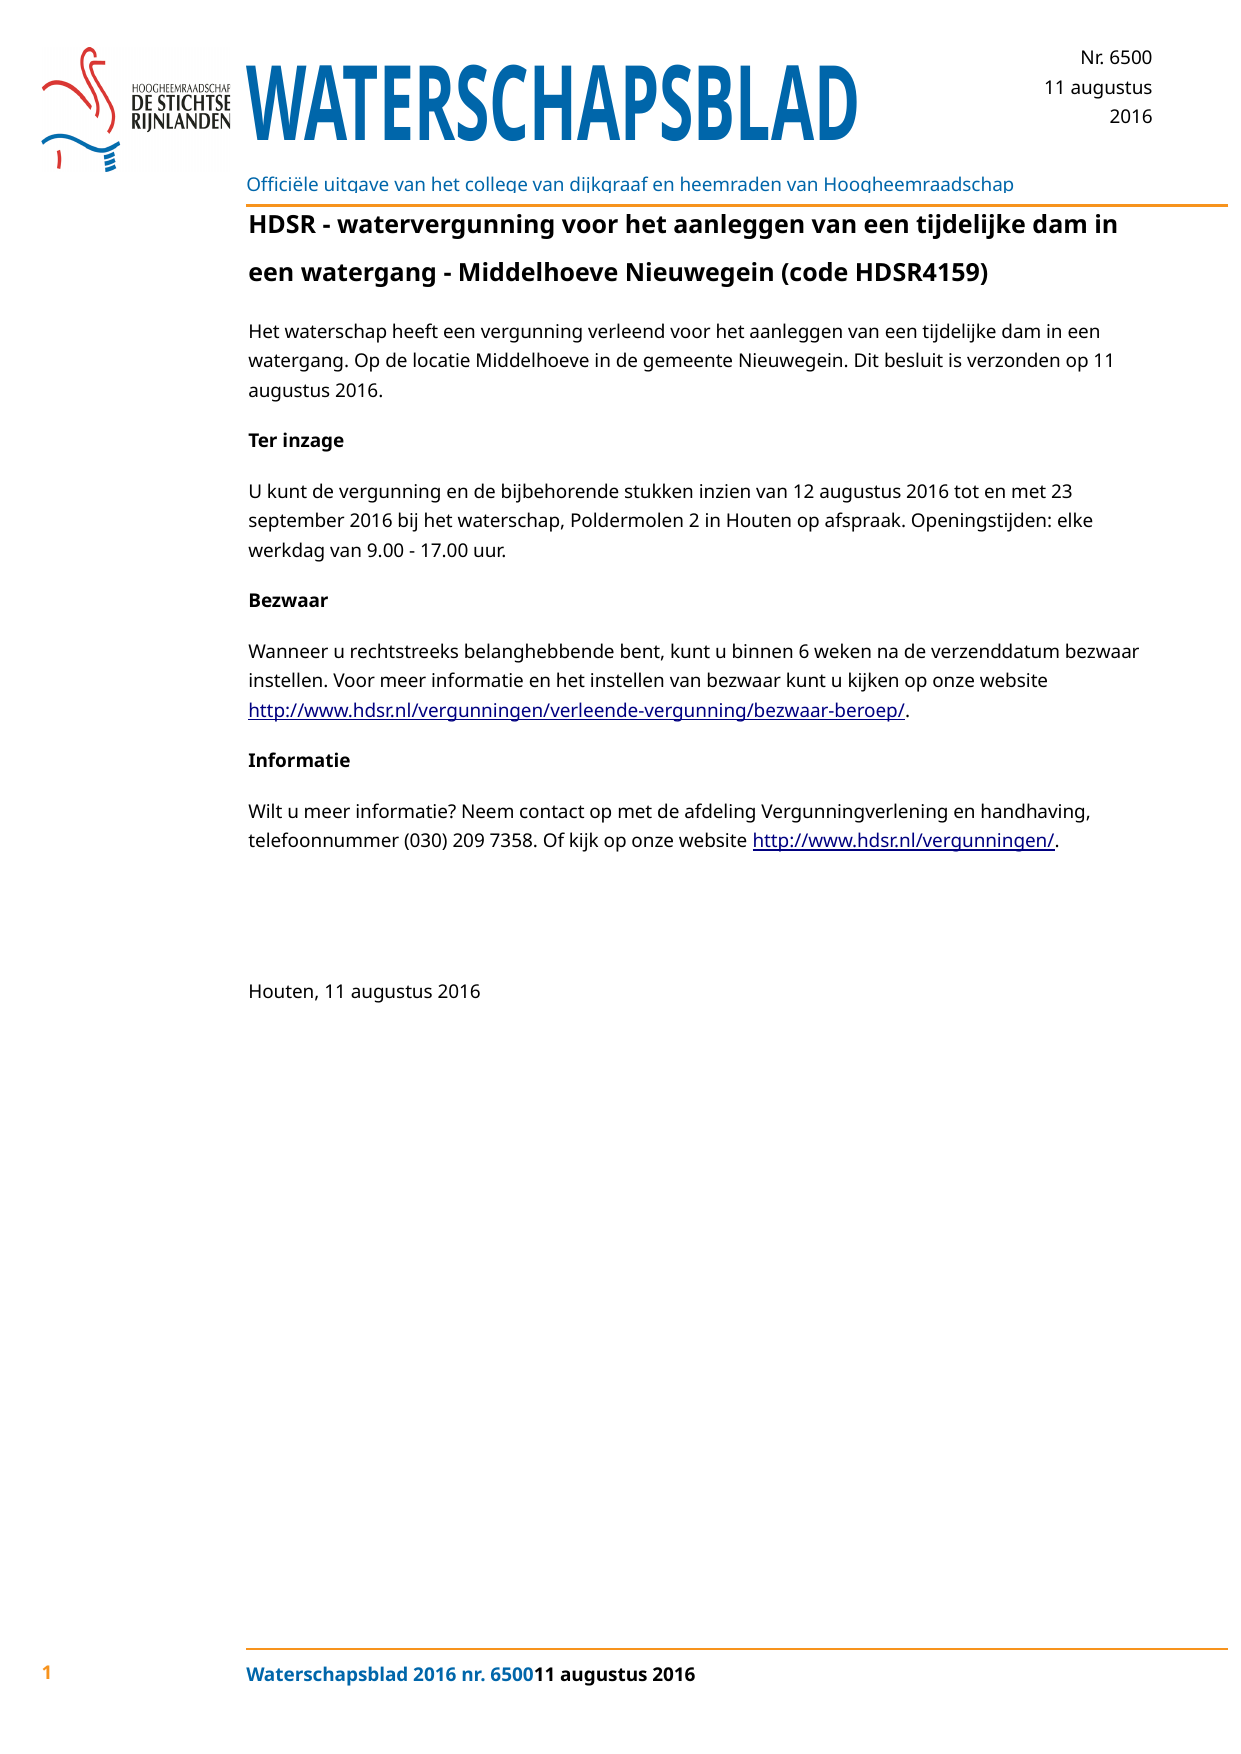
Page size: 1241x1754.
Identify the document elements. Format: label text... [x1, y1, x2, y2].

text Houten, 11 augustus 2016 [248, 979, 1152, 1004]
text Het waterschap heeft een vergunning verleend voor het aanleggen van een tijdelijke dam in een watergang. Op de locatie Middelhoeve in de gemeente Nieuwegein. Dit besluit is verzonden op 11 augustus 2016. [248, 318, 1152, 403]
text Bezwaar [248, 587, 1152, 613]
text HDSR - watervergunning voor het aanleggen van een tijdelijke dam in een watergang - Middelhoeve Nieuwegein (code HDSR4159) [248, 207, 1152, 288]
text U kunt de vergunning en de bijbehorende stukken inzien van 12 augustus 2016 tot en met 23 september 2016 bij het waterschap, Poldermolen 2 in Houten op afspraak. Openingstijden: elke werkdag van 9.00 - 17.00 uur. [248, 478, 1152, 563]
text Wilt u meer informatie? Neem contact op met de afdeling Vergunningverlening en handhaving, telefoonnummer (030) 209 7358. Of kijk op onze website http://www.hdsr.nl/vergunningen/. [248, 798, 1152, 853]
text Informatie [248, 747, 1152, 773]
text Ter inzage [248, 427, 1152, 453]
text Wanneer u rechtstreeks belanghebbende bent, kunt u binnen 6 weken na de verzenddatum bezwaar instellen. Voor meer informatie en het instellen van bezwaar kunt u kijken op onze website http://www.hdsr.nl/vergunningen/verleende-vergunning/bezwaar-beroep/. [248, 638, 1152, 723]
picture [41, 47, 231, 172]
